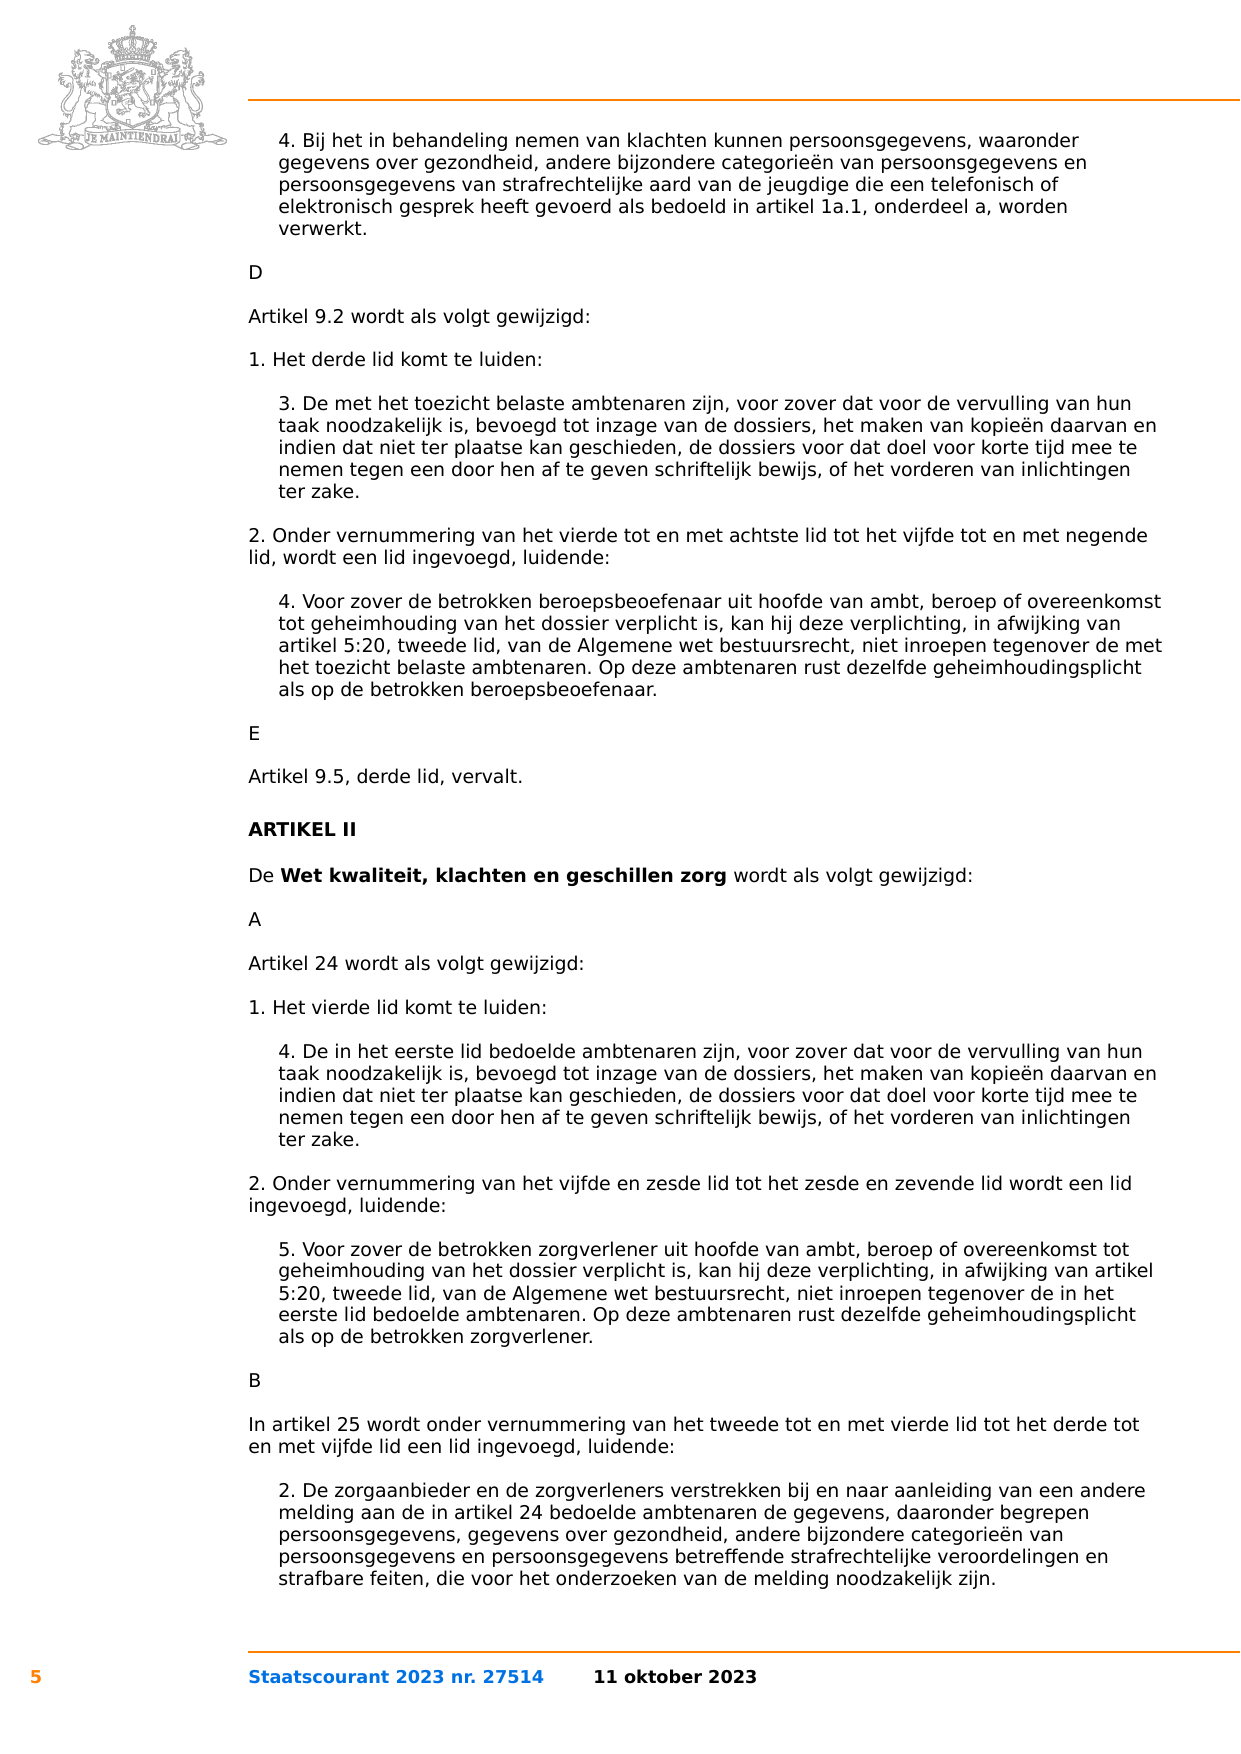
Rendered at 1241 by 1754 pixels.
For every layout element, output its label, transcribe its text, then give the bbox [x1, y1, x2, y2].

picture [38, 25, 227, 150]
text E [248, 723, 1163, 744]
text 4. Bij het in behandeling nemen van klachten kunnen persoonsgegevens, waaronder gegevens over gezondheid, andere bijzondere categorieën van persoonsgegevens en persoonsgegevens van strafrechtelijke aard van de jeugdige die een telefonisch of elektronisch gesprek heeft gevoerd als bedoeld in artikel 1a.1, onderdeel a, worden verwerkt. [278, 130, 1163, 240]
text A [248, 909, 1163, 931]
text De Wet kwaliteit, klachten en geschillen zorg wordt als volgt gewijzigd: [248, 865, 1163, 887]
text Artikel 9.2 wordt als volgt gewijzigd: [248, 306, 1163, 327]
text Artikel 24 wordt als volgt gewijzigd: [248, 953, 1163, 975]
text 3. De met het toezicht belaste ambtenaren zijn, voor zover dat voor de vervulling van hun taak noodzakelijk is, bevoegd tot inzage van de dossiers, het maken van kopieën daarvan en indien dat niet ter plaatse kan geschieden, de dossiers voor dat doel voor korte tijd mee te nemen tegen een door hen af te geven schriftelijk bewijs, of het vorderen van inlichtingen ter zake. [278, 393, 1163, 503]
text 2. Onder vernummering van het vijfde en zesde lid tot het zesde en zevende lid wordt een lid ingevoegd, luidende: [248, 1173, 1163, 1217]
text 2. De zorgaanbieder en de zorgverleners verstrekken bij en naar aanleiding van een andere melding aan de in artikel 24 bedoelde ambtenaren de gegevens, daaronder begrepen persoonsgegevens, gegevens over gezondheid, andere bijzondere categorieën van persoonsgegevens en persoonsgegevens betreffende strafrechtelijke veroordelingen en strafbare feiten, die voor het onderzoeken van de melding noodzakelijk zijn. [278, 1480, 1163, 1590]
text 1. Het vierde lid komt te luiden: [248, 997, 1163, 1019]
text 4. Voor zover de betrokken beroepsbeoefenaar uit hoofde van ambt, beroep of overeenkomst tot geheimhouding van het dossier verplicht is, kan hij deze verplichting, in afwijking van artikel 5:20, tweede lid, van de Algemene wet bestuursrecht, niet inroepen tegenover de met het toezicht belaste ambtenaren. Op deze ambtenaren rust dezelfde geheimhoudingsplicht als op de betrokken beroepsbeoefenaar. [278, 591, 1163, 701]
text In artikel 25 wordt onder vernummering van het tweede tot en met vierde lid tot het derde tot en met vijfde lid een lid ingevoegd, luidende: [248, 1414, 1163, 1458]
subtitle ARTIKEL II [248, 818, 1163, 840]
text D [248, 262, 1163, 284]
text 5. Voor zover de betrokken zorgverlener uit hoofde van ambt, beroep of overeenkomst tot geheimhouding van het dossier verplicht is, kan hij deze verplichting, in afwijking van artikel 5:20, tweede lid, van de Algemene wet bestuursrecht, niet inroepen tegenover de in het eerste lid bedoelde ambtenaren. Op deze ambtenaren rust dezelfde geheimhoudingsplicht als op de betrokken zorgverlener. [278, 1238, 1163, 1348]
text 2. Onder vernummering van het vierde tot en met achtste lid tot het vijfde tot en met negende lid, wordt een lid ingevoegd, luidende: [248, 525, 1163, 569]
text 4. De in het eerste lid bedoelde ambtenaren zijn, voor zover dat voor de vervulling van hun taak noodzakelijk is, bevoegd tot inzage van de dossiers, het maken van kopieën daarvan en indien dat niet ter plaatse kan geschieden, de dossiers voor dat doel voor korte tijd mee te nemen tegen een door hen af te geven schriftelijk bewijs, of het vorderen van inlichtingen ter zake. [278, 1041, 1163, 1151]
text Artikel 9.5, derde lid, vervalt. [248, 766, 1163, 788]
text B [248, 1370, 1163, 1392]
text 1. Het derde lid komt te luiden: [248, 349, 1163, 371]
